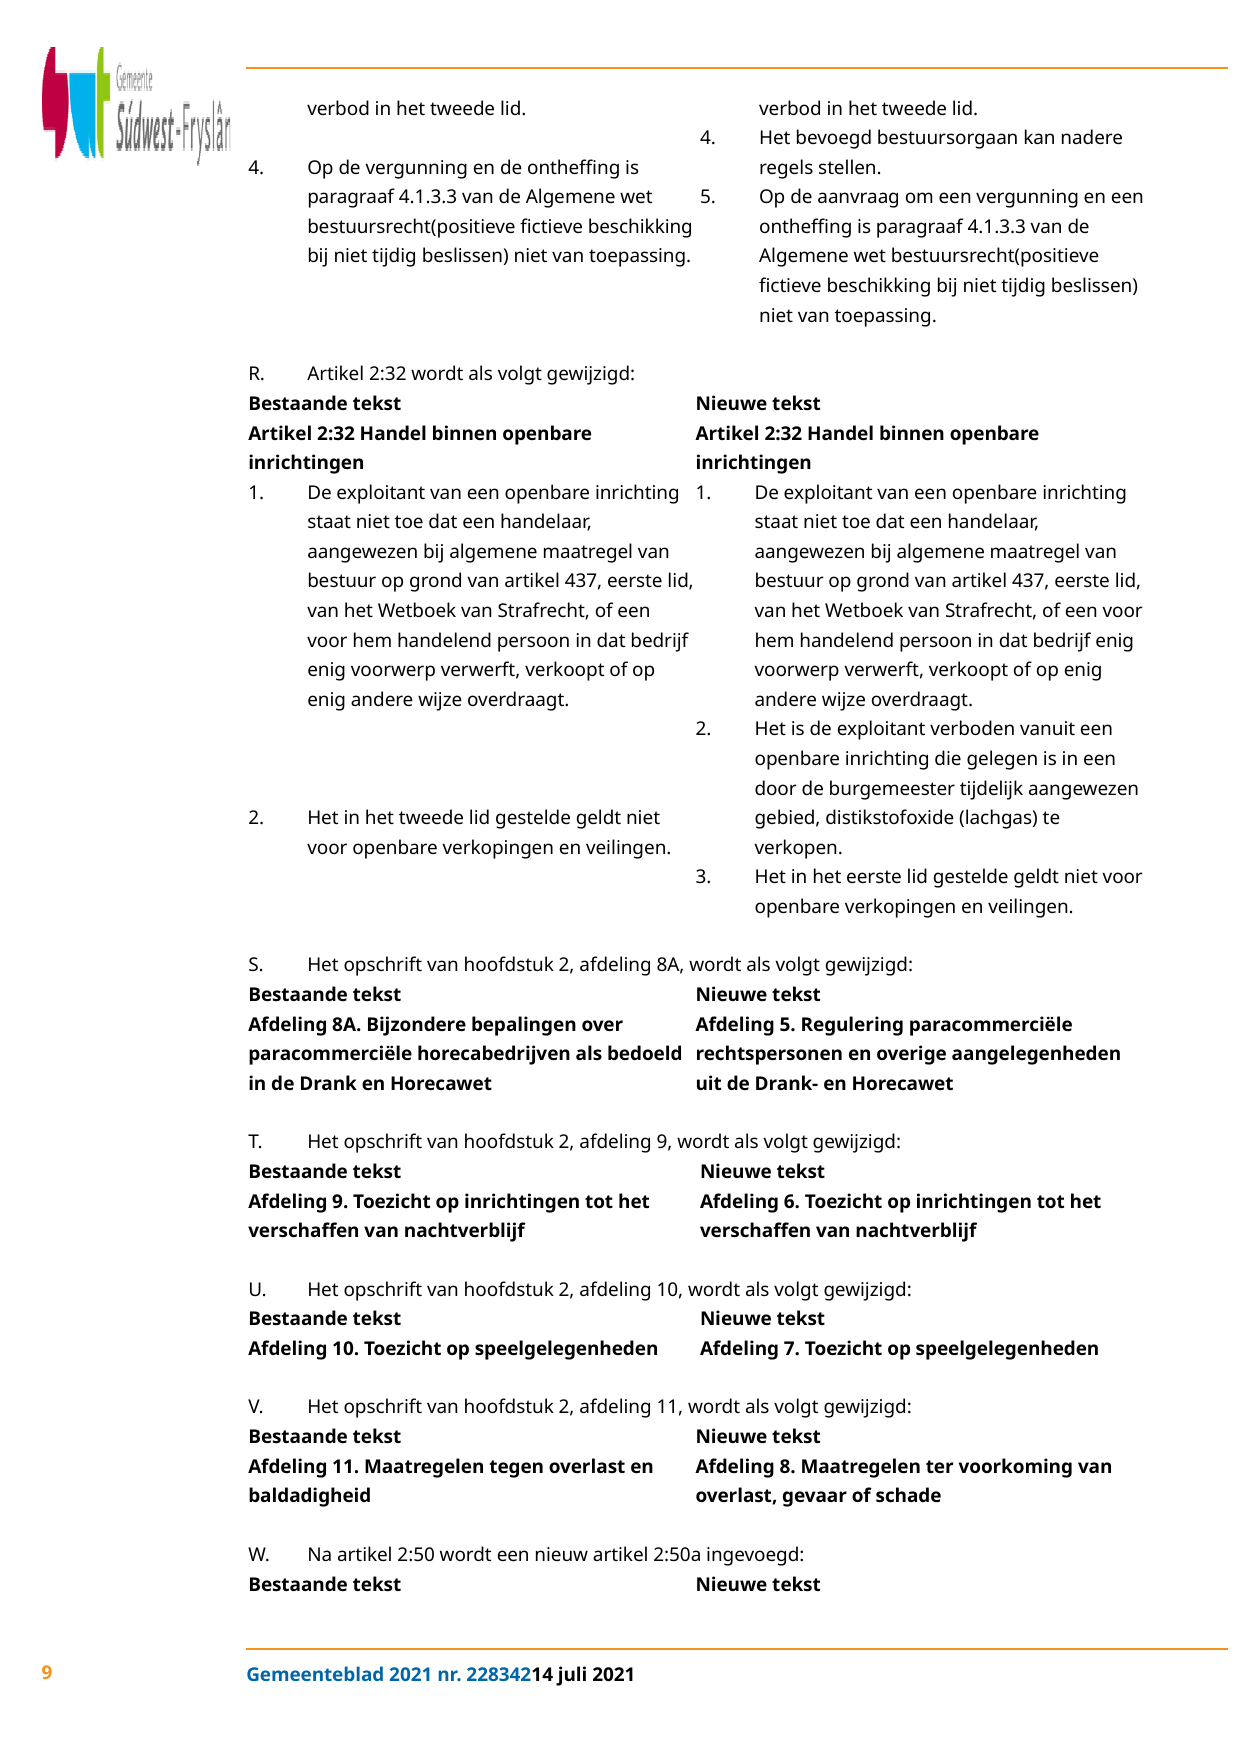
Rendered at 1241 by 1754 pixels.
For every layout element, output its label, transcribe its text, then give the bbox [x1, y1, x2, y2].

picture [41, 47, 231, 172]
list Het opschrift van hoofdstuk 2, afdeling 8A, wordt als volgt gewijzigd: [248, 952, 1152, 977]
list Artikel 2:32 wordt als volgt gewijzigd: [248, 360, 1152, 386]
table_header Nieuwe tekst Afdeling 7. Toezicht op speelgelegenheden [700, 1306, 1152, 1361]
list Het opschrift van hoofdstuk 2, afdeling 10, wordt als volgt gewijzigd: [248, 1276, 1152, 1302]
table_header Bestaande tekst Artikel 2:32 Handel binnen openbare inrichtingen De exploitant van een openbare inrichting staat niet toe dat een handelaar, aangewezen bij algemene maatregel van bestuur op grond van artikel 437, eerste lid, van het Wetboek van Strafrecht, of een voor hem handelend persoon in dat bedrijf enig voorwerp verwerft, verkoopt of op enig andere wijze overdraagt. Het in het tweede lid gestelde geldt niet voor openbare verkopingen en veilingen. [248, 390, 695, 919]
table_header Nieuwe tekst Artikel 2:32 Handel binnen openbare inrichtingen De exploitant van een openbare inrichting staat niet toe dat een handelaar, aangewezen bij algemene maatregel van bestuur op grond van artikel 437, eerste lid, van het Wetboek van Strafrecht, of een voor hem handelend persoon in dat bedrijf enig voorwerp verwerft, verkoopt of op enig andere wijze overdraagt. Het is de exploitant verboden vanuit een openbare inrichting die gelegen is in een door de burgemeester tijdelijk aangewezen gebied, distikstofoxide (lachgas) te verkopen. Het in het eerste lid gestelde geldt niet voor openbare verkopingen en veilingen. [695, 390, 1152, 919]
table_header Nieuwe tekst Afdeling 6. Toezicht op inrichtingen tot het verschaffen van nachtverblijf [700, 1158, 1152, 1243]
table_header verbod in het tweede lid. Het bevoegd bestuursorgaan kan nadere regels stellen. Op de aanvraag om een vergunning en een ontheffing is paragraaf 4.1.3.3 van de Algemene wet bestuursrecht(positieve fictieve beschikking bij niet tijdig beslissen) niet van toepassing. [700, 95, 1152, 328]
list Het opschrift van hoofdstuk 2, afdeling 11, wordt als volgt gewijzigd: [248, 1394, 1152, 1419]
list Het opschrift van hoofdstuk 2, afdeling 9, wordt als volgt gewijzigd: [248, 1128, 1152, 1154]
table_header verbod in het tweede lid. Op de vergunning en de ontheffing is paragraaf 4.1.3.3 van de Algemene wet bestuursrecht(positieve fictieve beschikking bij niet tijdig beslissen) niet van toepassing. [248, 95, 700, 328]
table_header Nieuwe tekst Afdeling 5. Regulering paracommerciële rechtspersonen en overige aangelegenheden uit de Drank- en Horecawet [695, 981, 1152, 1096]
table_header Nieuwe tekst Afdeling 8. Maatregelen ter voorkoming van overlast, gevaar of schade [695, 1424, 1152, 1508]
table_header Bestaande tekst Afdeling 10. Toezicht op speelgelegenheden [248, 1306, 700, 1361]
table_header Bestaande tekst Afdeling 8A. Bijzondere bepalingen over paracommerciële horecabedrijven als bedoeld in de Drank en Horecawet [248, 981, 695, 1096]
table_header Bestaande tekst [248, 1571, 695, 1597]
list Na artikel 2:50 wordt een nieuw artikel 2:50a ingevoegd: [248, 1541, 1152, 1567]
table_header Bestaande tekst Afdeling 9. Toezicht op inrichtingen tot het verschaffen van nachtverblijf [248, 1158, 700, 1243]
table_header Nieuwe tekst [695, 1571, 1152, 1597]
table_header Bestaande tekst Afdeling 11. Maatregelen tegen overlast en baldadigheid [248, 1424, 695, 1508]
